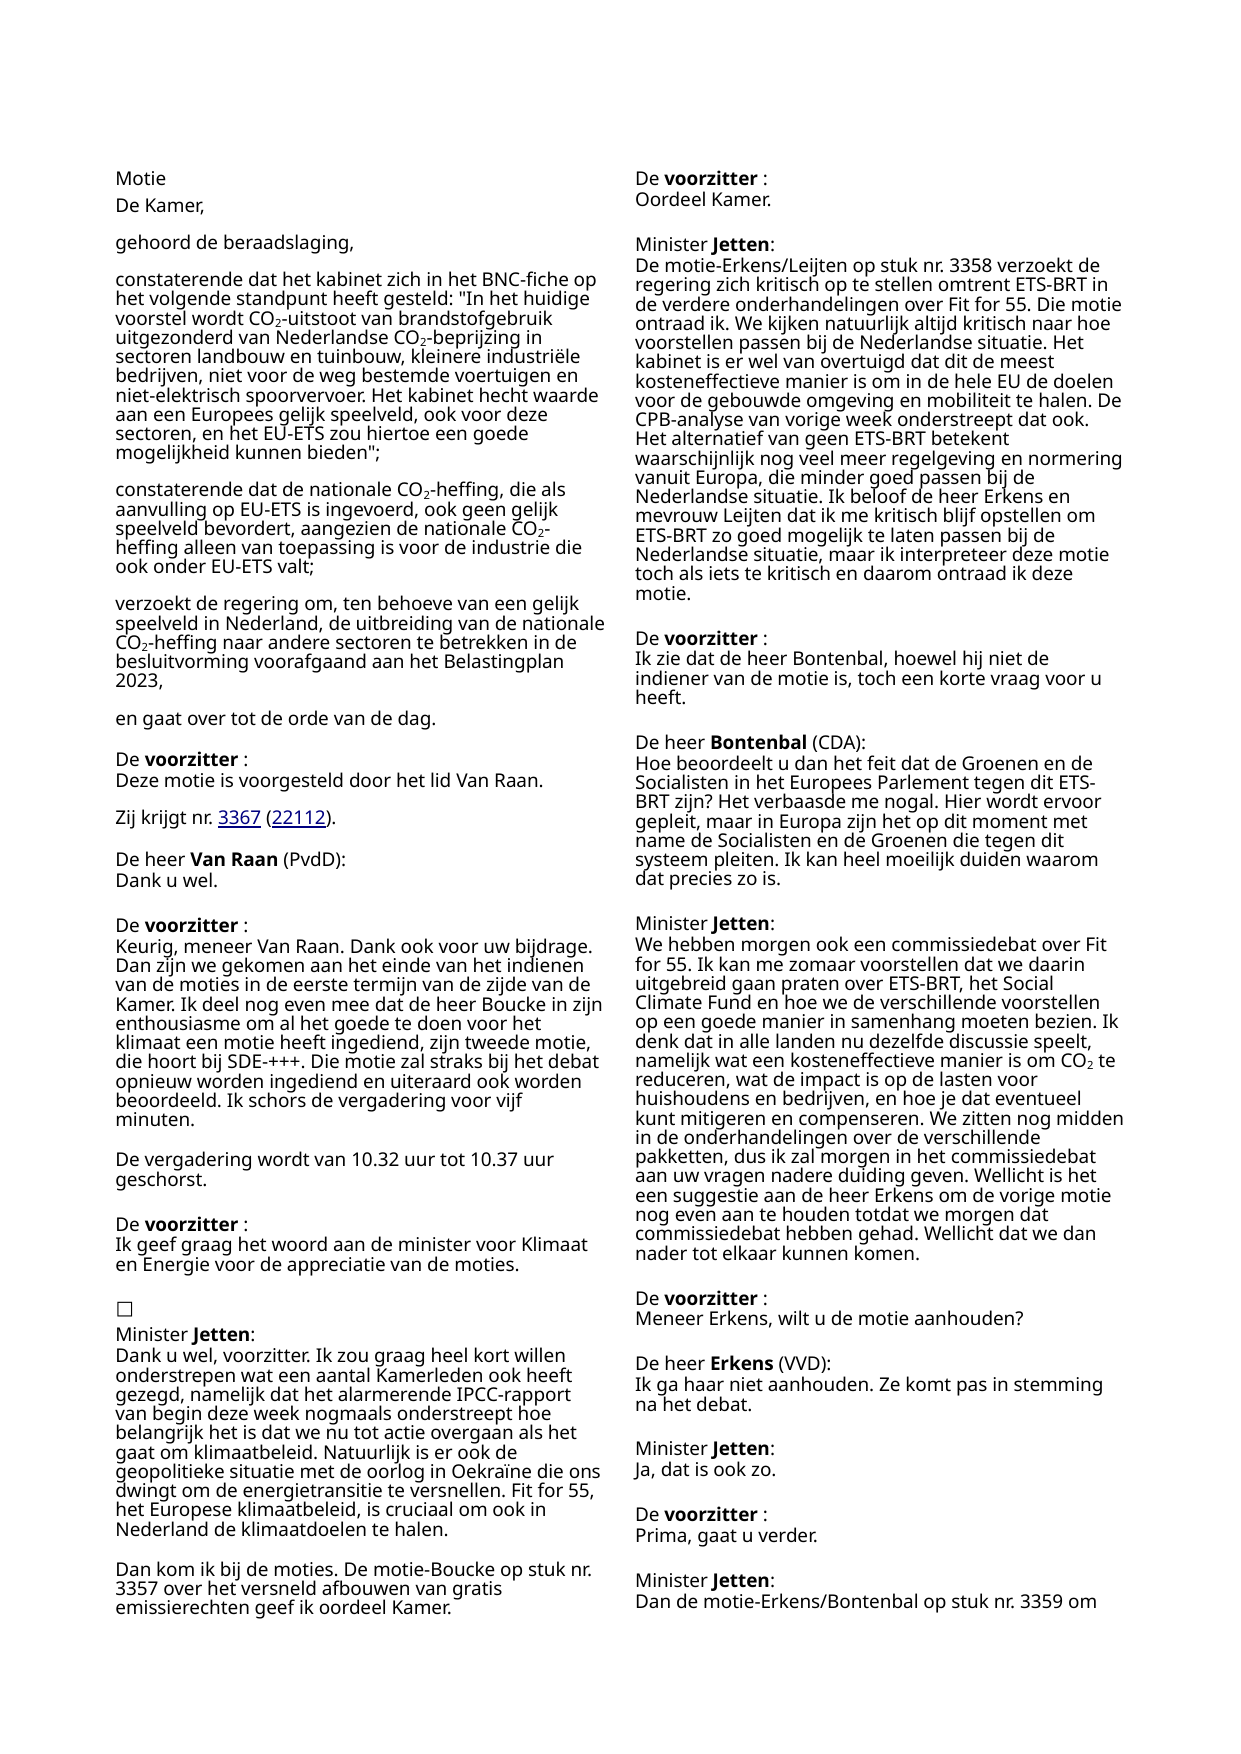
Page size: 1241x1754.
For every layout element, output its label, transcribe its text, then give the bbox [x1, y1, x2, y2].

text De Kamer, [115, 197, 605, 216]
text Minister Jetten: [635, 231, 1125, 257]
text gehoord de beraadslaging, [115, 234, 605, 253]
text De heer Erkens (VVD): [635, 1351, 1125, 1376]
text De motie-Erkens/Leijten op stuk nr. 3358 verzoekt de regering zich kritisch op te stellen omtrent ETS-BRT in de verdere onderhandelingen over Fit for 55. Die motie ontraad ik. We kijken natuurlijk altijd kritisch naar hoe voorstellen passen bij de Nederlandse situatie. Het kabinet is er wel van overtuigd dat dit de meest kosteneffectieve manier is om in de hele EU de doelen voor de gebouwde omgeving en mobiliteit te halen. De CPB-analyse van vorige week onderstreept dat ook. Het alternatief van geen ETS-BRT betekent waarschijnlijk nog veel meer regelgeving en normering vanuit Europa, die minder goed passen bij de Nederlandse situatie. Ik beloof de heer Erkens en mevrouw Leijten dat ik me kritisch blijf opstellen om ETS-BRT zo goed mogelijk te laten passen bij de Nederlandse situatie, maar ik interpreteer deze motie toch als iets te kritisch en daarom ontraad ik deze motie. [635, 257, 1125, 604]
text Meneer Erkens, wilt u de motie aanhouden? [635, 1310, 1125, 1330]
text Prima, gaat u verder. [635, 1527, 1125, 1546]
text De vergadering wordt van 10.32 uur tot 10.37 uur geschorst. [115, 1151, 605, 1190]
text Dank u wel. [115, 872, 605, 891]
text Ik zie dat de heer Bontenbal, hoewel hij niet de indiener van de motie is, toch een korte vraag voor u heeft. [635, 650, 1125, 708]
text De voorzitter : [635, 1501, 1125, 1527]
text Minister Jetten: [635, 1436, 1125, 1461]
text De voorzitter : [635, 1285, 1125, 1310]
text Motie [115, 165, 605, 191]
text constaterende dat de nationale CO2-heffing, die als aanvulling op EU-ETS is ingevoerd, ook geen gelijk speelveld bevordert, aangezien de nationale CO2-heffing alleen van toepassing is voor de industrie die ook onder EU-ETS valt; [115, 481, 605, 578]
text ⬜ [115, 1296, 605, 1322]
text Dan de motie-Erkens/Bontenbal op stuk nr. 3359 om [635, 1593, 1125, 1612]
text Dan kom ik bij de moties. De motie-Boucke op stuk nr. 3357 over het versneld afbouwen van gratis emissierechten geef ik oordeel Kamer. [115, 1561, 605, 1618]
text Minister Jetten: [635, 911, 1125, 936]
text De voorzitter : [115, 1211, 605, 1236]
text Dank u wel, voorzitter. Ik zou graag heel kort willen onderstrepen wat een aantal Kamerleden ook heeft gezegd, namelijk dat het alarmerende IPCC-rapport van begin deze week nogmaals onderstreept hoe belangrijk het is dat we nu tot actie overgaan als het gaat om klimaatbeleid. Natuurlijk is er ook de geopolitieke situatie met de oorlog in Oekraïne die ons dwingt om de energietransitie te versnellen. Fit for 55, het Europese klimaatbeleid, is cruciaal om ook in Nederland de klimaatdoelen te halen. [115, 1347, 605, 1540]
text De voorzitter : [635, 625, 1125, 650]
text Oordeel Kamer. [635, 191, 1125, 210]
text De voorzitter : [115, 746, 605, 772]
text Deze motie is voorgesteld door het lid Van Raan. [115, 772, 605, 791]
text constaterende dat het kabinet zich in het BNC-fiche op het volgende standpunt heeft gesteld: "In het huidige voorstel wordt CO2-uitstoot van brandstofgebruik uitgezonderd van Nederlandse CO2-beprijzing in sectoren landbouw en tuinbouw, kleinere industriële bedrijven, niet voor de weg bestemde voertuigen en niet-elektrisch spoorvervoer. Het kabinet hecht waarde aan een Europees gelijk speelveld, ook voor deze sectoren, en het EU-ETS zou hiertoe een goede mogelijkheid kunnen bieden"; [115, 271, 605, 464]
text Minister Jetten: [115, 1322, 605, 1347]
text Ik ga haar niet aanhouden. Ze komt pas in stemming na het debat. [635, 1376, 1125, 1415]
text en gaat over tot de orde van de dag. [115, 709, 605, 729]
text We hebben morgen ook een commissiedebat over Fit for 55. Ik kan me zomaar voorstellen dat we daarin uitgebreid gaan praten over ETS-BRT, het Social Climate Fund en hoe we de verschillende voorstellen op een goede manier in samenhang moeten bezien. Ik denk dat in alle landen nu dezelfde discussie speelt, namelijk wat een kosteneffectieve manier is om CO2 te reduceren, wat de impact is op de lasten voor huishoudens en bedrijven, en hoe je dat eventueel kunt mitigeren en compenseren. We zitten nog midden in de onderhandelingen over de verschillende pakketten, dus ik zal morgen in het commissiedebat aan uw vragen nadere duiding geven. Wellicht is het een suggestie aan de heer Erkens om de vorige motie nog even aan te houden totdat we morgen dat commissiedebat hebben gehad. Wellicht dat we dan nader tot elkaar kunnen komen. [635, 936, 1125, 1264]
text Keurig, meneer Van Raan. Dank ook voor uw bijdrage. Dan zijn we gekomen aan het einde van het indienen van de moties in de eerste termijn van de zijde van de Kamer. Ik deel nog even mee dat de heer Boucke in zijn enthousiasme om al het goede te doen voor het klimaat een motie heeft ingediend, zijn tweede motie, die hoort bij SDE-+++. Die motie zal straks bij het debat opnieuw worden ingediend en uiteraard ook worden beoordeeld. Ik schors de vergadering voor vijf minuten. [115, 938, 605, 1131]
text De heer Bontenbal (CDA): [635, 729, 1125, 755]
text Zij krijgt nr. 3367 (22112). [115, 809, 605, 828]
text De heer Van Raan (PvdD): [115, 846, 605, 872]
text Ja, dat is ook zo. [635, 1461, 1125, 1481]
text verzoekt de regering om, ten behoeve van een gelijk speelveld in Nederland, de uitbreiding van de nationale CO2-heffing naar andere sectoren te betrekken in de besluitvorming voorafgaand aan het Belastingplan 2023, [115, 595, 605, 692]
text Ik geef graag het woord aan de minister voor Klimaat en Energie voor de appreciatie van de moties. [115, 1236, 605, 1275]
text De voorzitter : [635, 165, 1125, 191]
text Minister Jetten: [635, 1567, 1125, 1593]
text Hoe beoordeelt u dan het feit dat de Groenen en de Socialisten in het Europees Parlement tegen dit ETS-BRT zijn? Het verbaasde me nogal. Hier wordt ervoor gepleit, maar in Europa zijn het op dit moment met name de Socialisten en de Groenen die tegen dit systeem pleiten. Ik kan heel moeilijk duiden waarom dat precies zo is. [635, 755, 1125, 890]
text De voorzitter : [115, 912, 605, 938]
